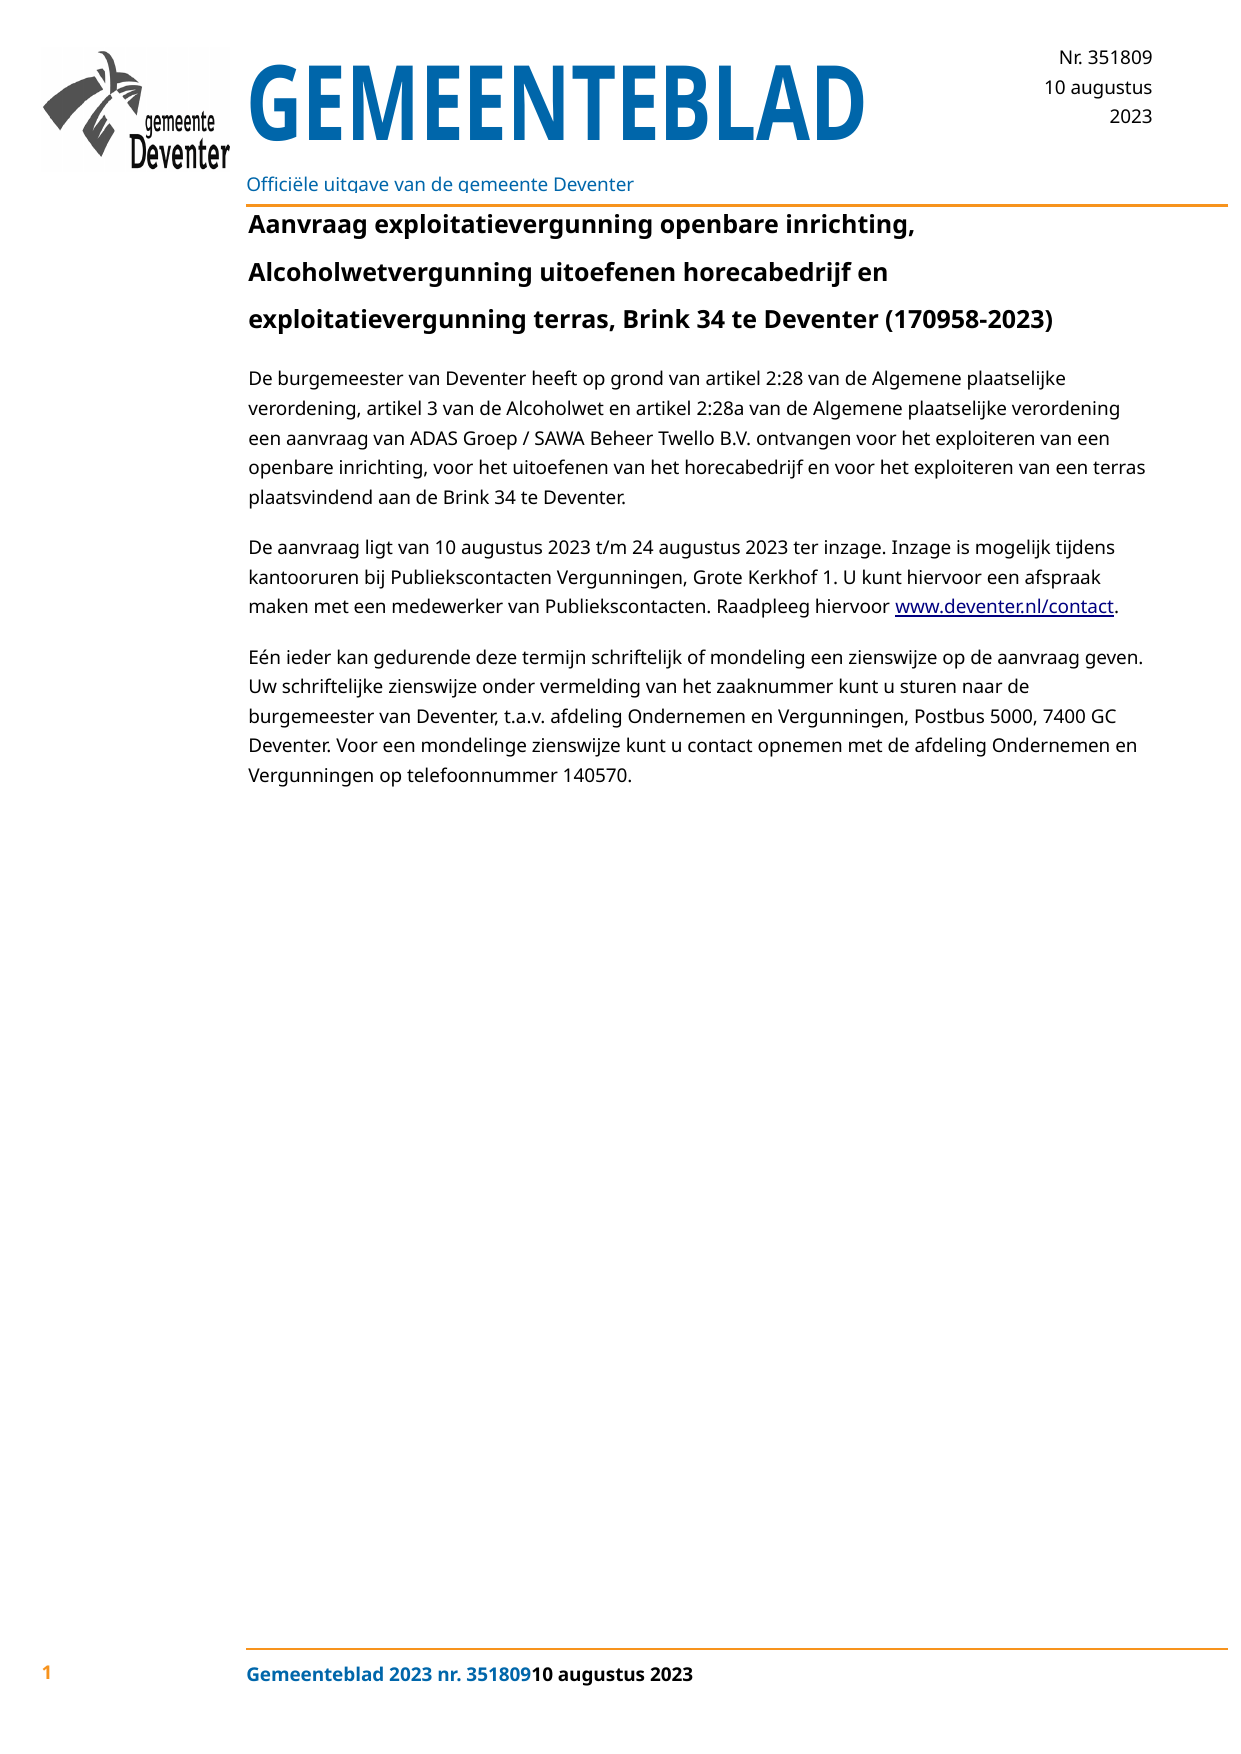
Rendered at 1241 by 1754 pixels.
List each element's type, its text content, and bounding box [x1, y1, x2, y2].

text De burgemeester van Deventer heeft op grond van artikel 2:28 van de Algemene plaatselijke verordening, artikel 3 van de Alcoholwet en artikel 2:28a van de Algemene plaatselijke verordening een aanvraag van ADAS Groep / SAWA Beheer Twello B.V. ontvangen voor het exploiteren van een openbare inrichting, voor het uitoefenen van het horecabedrijf en voor het exploiteren van een terras plaatsvindend aan de Brink 34 te Deventer. [248, 366, 1152, 509]
text Aanvraag exploitatievergunning openbare inrichting, Alcoholwetvergunning uitoefenen horecabedrijf en exploitatievergunning terras, Brink 34 te Deventer (170958-2023) [248, 207, 1152, 336]
text De aanvraag ligt van 10 augustus 2023 t/m 24 augustus 2023 ter inzage. Inzage is mogelijk tijdens kantooruren bij Publiekscontacten Vergunningen, Grote Kerkhof 1. U kunt hiervoor een afspraak maken met een medewerker van Publiekscontacten. Raadpleeg hiervoor www.deventer.nl/contact. [248, 534, 1152, 619]
text Eén ieder kan gedurende deze termijn schriftelijk of mondeling een zienswijze op de aanvraag geven. Uw schriftelijke zienswijze onder vermelding van het zaaknummer kunt u sturen naar de burgemeester van Deventer, t.a.v. afdeling Ondernemen en Vergunningen, Postbus 5000, 7400 GC Deventer. Voor een mondelinge zienswijze kunt u contact opnemen met de afdeling Ondernemen en Vergunningen op telefoonnummer 140570. [248, 644, 1152, 788]
picture [41, 47, 231, 172]
